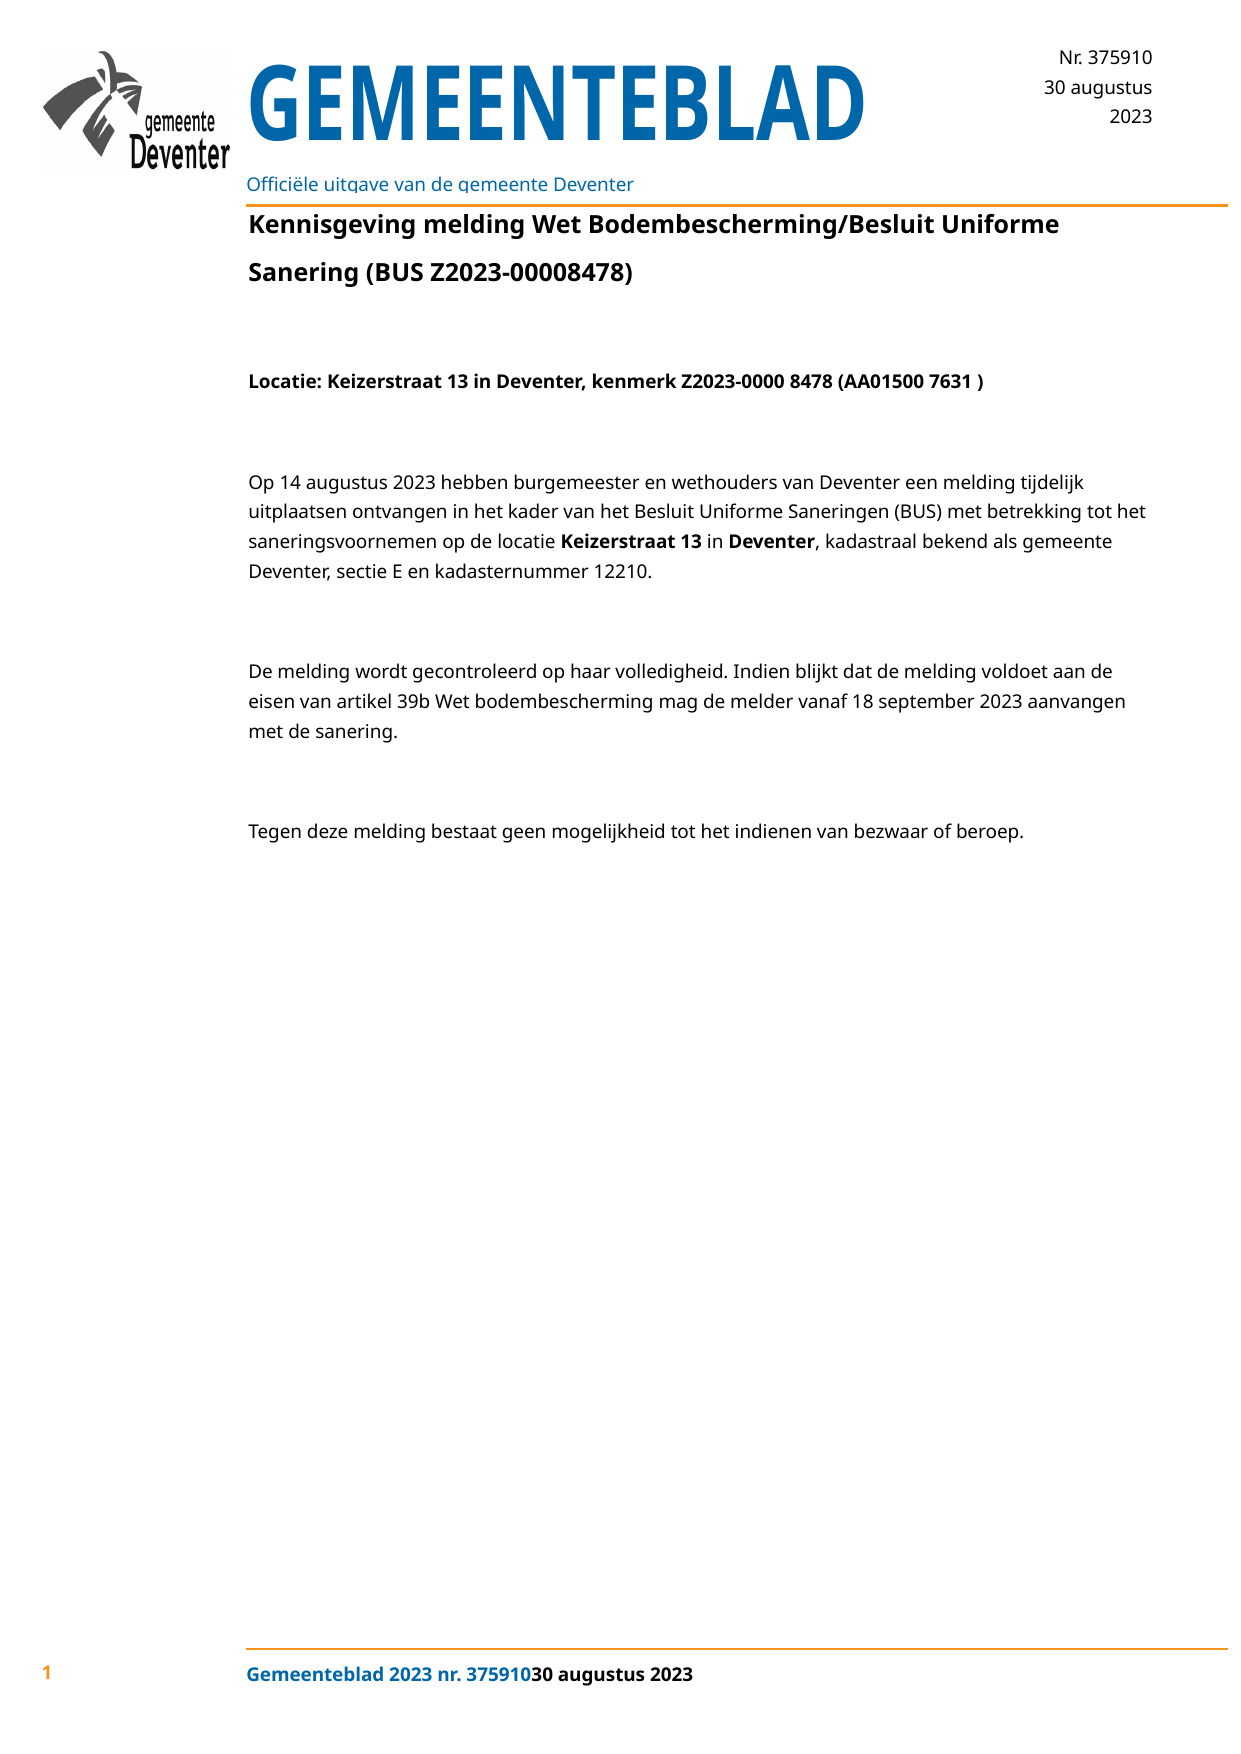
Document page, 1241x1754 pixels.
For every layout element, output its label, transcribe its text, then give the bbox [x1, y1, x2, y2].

text De melding wordt gecontroleerd op haar volledigheid. Indien blijkt dat de melding voldoet aan de eisen van artikel 39b Wet bodembescherming mag de melder vanaf 18 september 2023 aanvangen met de sanering. [248, 659, 1152, 744]
text Locatie: Keizerstraat 13 in Deventer, kenmerk Z2023-0000 8478 (AA01500 7631 ) [248, 368, 1152, 394]
picture [41, 47, 231, 172]
text Tegen deze melding bestaat geen mogelijkheid tot het indienen van bezwaar of beroep. [248, 819, 1152, 844]
text Kennisgeving melding Wet Bodembescherming/Besluit Uniforme Sanering (BUS Z2023-00008478) [248, 207, 1152, 288]
text Op 14 augustus 2023 hebben burgemeester en wethouders van Deventer een melding tijdelijk uitplaatsen ontvangen in het kader van het Besluit Uniforme Saneringen (BUS) met betrekking tot het saneringsvoornemen op de locatie Keizerstraat 13 in Deventer, kadastraal bekend als gemeente Deventer, sectie E en kadasternummer 12210. [248, 469, 1152, 584]
